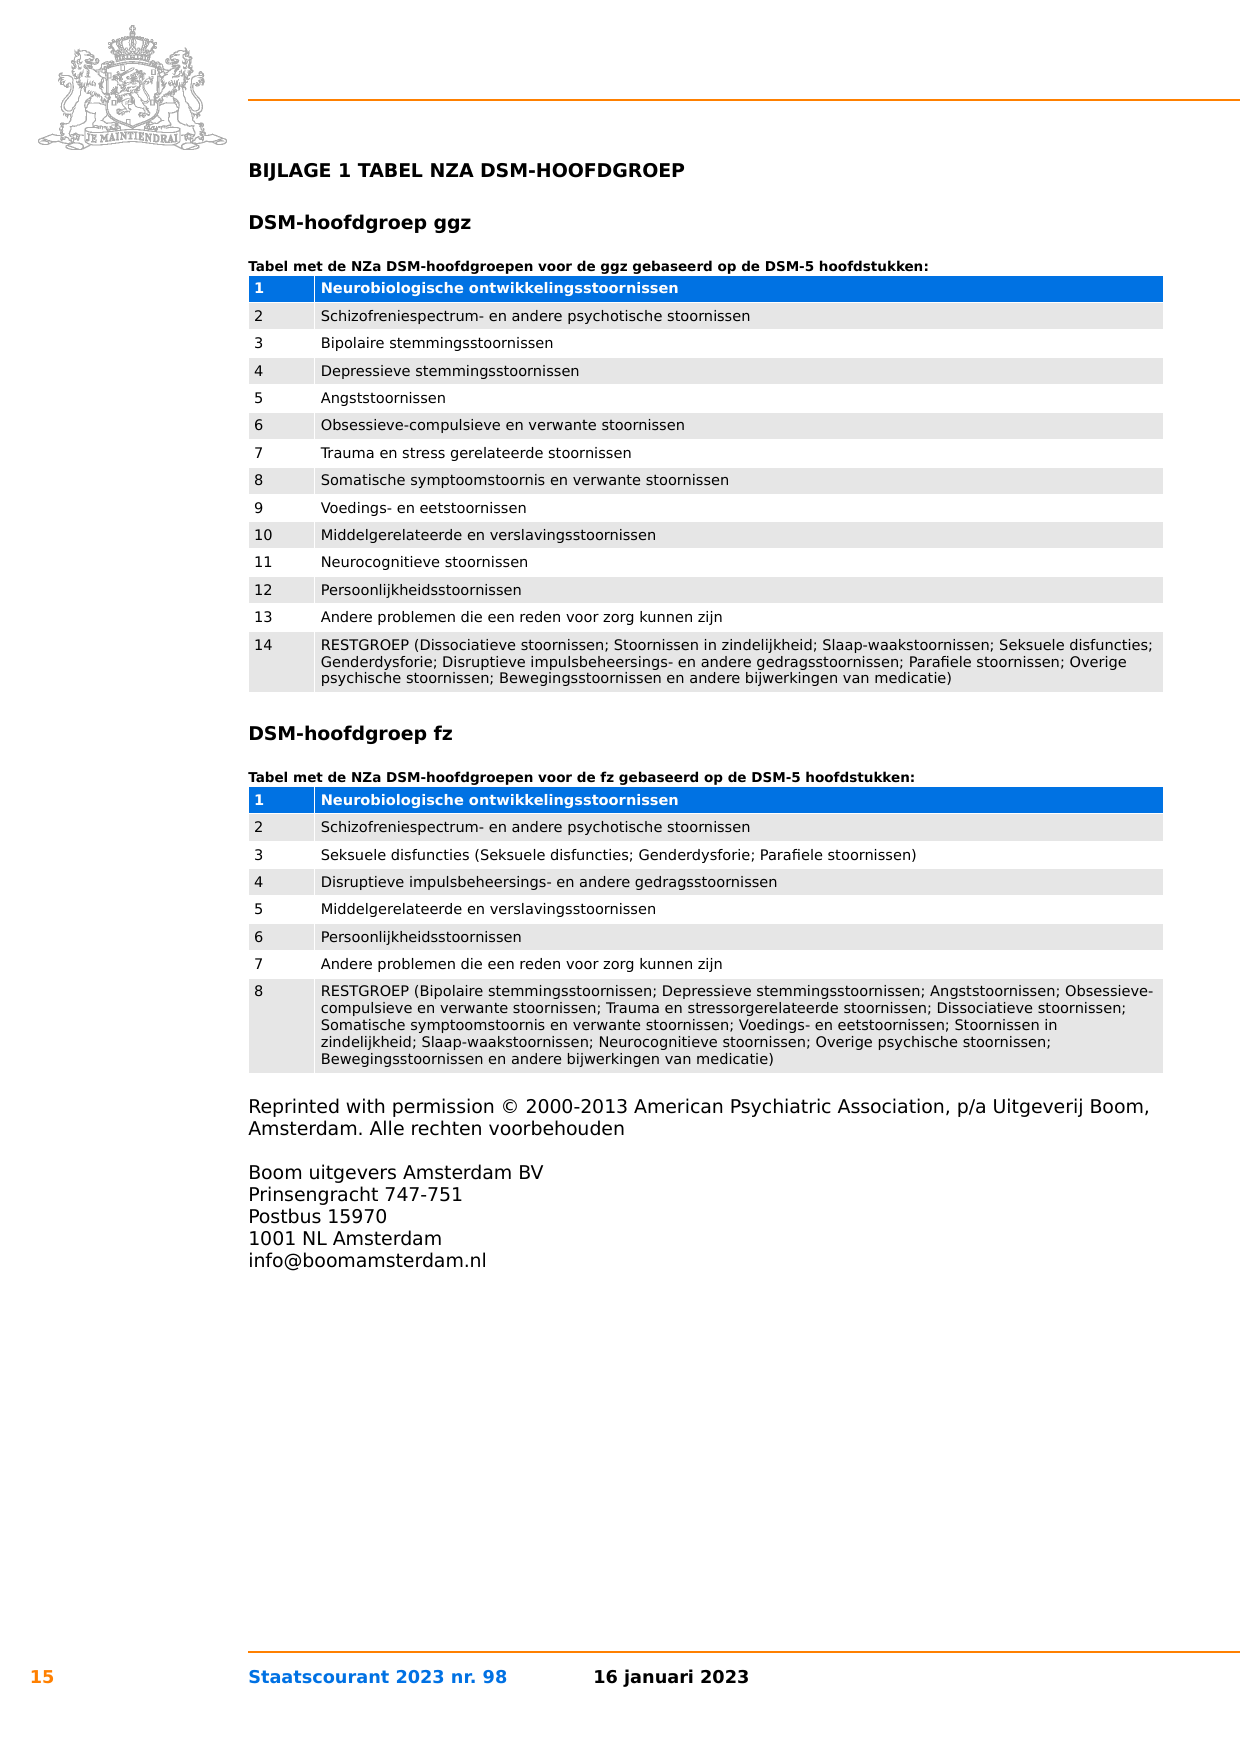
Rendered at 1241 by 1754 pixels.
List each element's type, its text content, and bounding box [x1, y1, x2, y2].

table_cell Neurocognitieve stoornissen [315, 550, 1163, 576]
subtitle DSM-hoofdgroep ggz [248, 212, 1163, 234]
table_cell 12 [249, 577, 314, 603]
table_cell 1 [249, 787, 314, 813]
text Boom uitgevers Amsterdam BV [248, 1162, 1163, 1184]
table_cell 1 [249, 276, 314, 302]
table_cell 13 [249, 604, 314, 631]
table_cell 3 [249, 842, 314, 868]
table_cell RESTGROEP (Bipolaire stemmingsstoornissen; Depressieve stemmingsstoornissen; Angststoornissen; Obsessieve-compulsieve en verwante stoornissen; Trauma en stressorgerelateerde stoornissen; Dissociatieve stoornissen; Somatische symptoomstoornis en verwante stoornissen; Voedings- en eetstoornissen; Stoornissen in zindelijkheid; Slaap-waakstoornissen; Neurocognitieve stoornissen; Overige psychische stoornissen; Bewegingsstoornissen en andere bijwerkingen van medicatie) [315, 979, 1163, 1073]
text info@boomamsterdam.nl [248, 1249, 1163, 1272]
table_cell 5 [249, 896, 314, 923]
table_cell 4 [249, 869, 314, 895]
table_cell Middelgerelateerde en verslavingsstoornissen [315, 896, 1163, 923]
text Reprinted with permission © 2000-2013 American Psychiatric Association, p/a Uitgeverij Boom, Amsterdam. Alle rechten voorbehouden [248, 1096, 1163, 1140]
subtitle BIJLAGE 1 TABEL NZA DSM-HOOFDGROEP [248, 160, 1163, 182]
table_cell Trauma en stress gerelateerde stoornissen [315, 440, 1163, 466]
table_cell 5 [249, 385, 314, 412]
table_cell Bipolaire stemmingsstoornissen [315, 330, 1163, 357]
table_cell 9 [249, 495, 314, 521]
table_cell 7 [249, 951, 314, 978]
text Postbus 15970 [248, 1206, 1163, 1228]
table_cell 4 [249, 358, 314, 384]
table_cell Persoonlijkheidsstoornissen [315, 577, 1163, 603]
table_cell Somatische symptoomstoornis en verwante stoornissen [315, 468, 1163, 494]
table_cell Schizofreniespectrum- en andere psychotische stoornissen [315, 814, 1163, 841]
table_header Tabel met de NZa DSM-hoofdgroepen voor de ggz gebaseerd op de DSM-5 hoofdstukken: [248, 259, 1163, 274]
table_cell 3 [249, 330, 314, 357]
table_cell Andere problemen die een reden voor zorg kunnen zijn [315, 951, 1163, 978]
table_cell Neurobiologische ontwikkelingsstoornissen [315, 276, 1163, 302]
table_cell Seksuele disfuncties (Seksuele disfuncties; Genderdysforie; Parafiele stoornissen) [315, 842, 1163, 868]
table_cell Disruptieve impulsbeheersings- en andere gedragsstoornissen [315, 869, 1163, 895]
table_cell Voedings- en eetstoornissen [315, 495, 1163, 521]
table_cell Depressieve stemmingsstoornissen [315, 358, 1163, 384]
table_cell 2 [249, 303, 314, 329]
text 1001 NL Amsterdam [248, 1228, 1163, 1249]
text Prinsengracht 747-751 [248, 1184, 1163, 1206]
table_cell RESTGROEP (Dissociatieve stoornissen; Stoornissen in zindelijkheid; Slaap-waakstoornissen; Seksuele disfuncties; Genderdysforie; Disruptieve impulsbeheersings- en andere gedragsstoornissen; Parafiele stoornissen; Overige psychische stoornissen; Bewegingsstoornissen en andere bijwerkingen van medicatie) [315, 632, 1163, 692]
table_cell Persoonlijkheidsstoornissen [315, 924, 1163, 950]
table_cell 14 [249, 632, 314, 692]
table_cell 7 [249, 440, 314, 466]
table_cell Andere problemen die een reden voor zorg kunnen zijn [315, 604, 1163, 631]
table_cell 8 [249, 979, 314, 1073]
table_cell Angststoornissen [315, 385, 1163, 412]
table_cell 2 [249, 814, 314, 841]
table_header Tabel met de NZa DSM-hoofdgroepen voor de fz gebaseerd op de DSM-5 hoofdstukken: [248, 770, 1163, 786]
picture [38, 25, 227, 150]
table_cell 6 [249, 924, 314, 950]
table_cell Obsessieve-compulsieve en verwante stoornissen [315, 413, 1163, 439]
table_cell 6 [249, 413, 314, 439]
table_cell Schizofreniespectrum- en andere psychotische stoornissen [315, 303, 1163, 329]
table_cell 11 [249, 550, 314, 576]
table_cell 8 [249, 468, 314, 494]
subtitle DSM-hoofdgroep fz [248, 723, 1163, 745]
table_cell Neurobiologische ontwikkelingsstoornissen [315, 787, 1163, 813]
table_cell 10 [249, 522, 314, 548]
table_cell Middelgerelateerde en verslavingsstoornissen [315, 522, 1163, 548]
